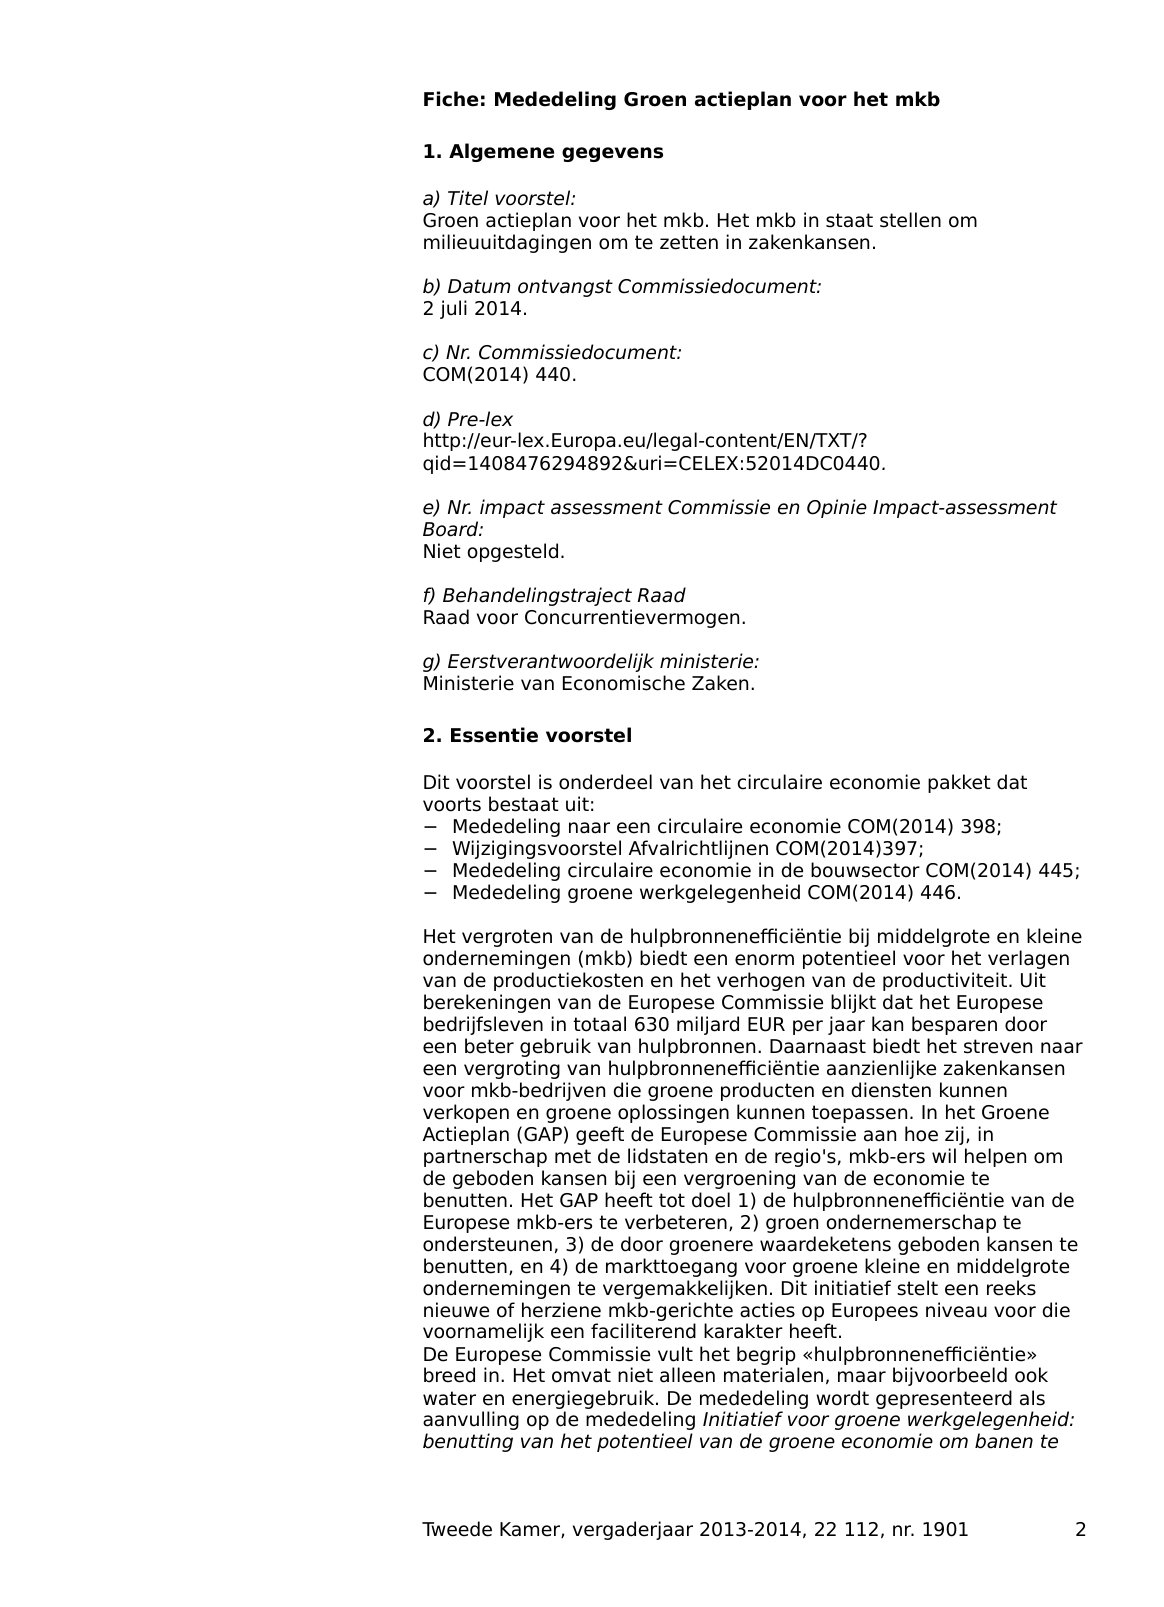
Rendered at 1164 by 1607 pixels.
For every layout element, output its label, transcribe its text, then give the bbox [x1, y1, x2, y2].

text Raad voor Concurrentievermogen. [422, 607, 1087, 629]
text Niet opgesteld. [422, 541, 1087, 562]
text g) Eerstverantwoordelijk ministerie: [422, 651, 1087, 673]
text − Mededeling naar een circulaire economie COM(2014) 398; [422, 816, 1087, 838]
text Dit voorstel is onderdeel van het circulaire economie pakket dat voorts bestaat uit: [422, 772, 1087, 816]
text − Mededeling circulaire economie in de bouwsector COM(2014) 445; [422, 860, 1087, 882]
subtitle 2. Essentie voorstel [422, 725, 1087, 747]
text Het vergroten van de hulpbronnenefficiëntie bij middelgrote en kleine ondernemingen (mkb) biedt een enorm potentieel voor het verlagen van de productiekosten en het verhogen van de productiviteit. Uit berekeningen van de Europese Commissie blijkt dat het Europese bedrijfsleven in totaal 630 miljard EUR per jaar kan besparen door een beter gebruik van hulpbronnen. Daarnaast biedt het streven naar een vergroting van hulpbronnenefficiëntie aanzienlijke zakenkansen voor mkb-bedrijven die groene producten en diensten kunnen verkopen en groene oplossingen kunnen toepassen. In het Groene Actieplan (GAP) geeft de Europese Commissie aan hoe zij, in partnerschap met de lidstaten en de regio's, mkb-ers wil helpen om de geboden kansen bij een vergroening van de economie te benutten. Het GAP heeft tot doel 1) de hulpbronnenefficiëntie van de Europese mkb-ers te verbeteren, 2) groen ondernemerschap te ondersteunen, 3) de door groenere waardeketens geboden kansen te benutten, en 4) de markttoegang voor groene kleine en middelgrote ondernemingen te vergemakkelijken. Dit initiatief stelt een reeks nieuwe of herziene mkb-gerichte acties op Europees niveau voor die voornamelijk een faciliterend karakter heeft. [422, 926, 1087, 1343]
subtitle 1. Algemene gegevens [422, 141, 1087, 163]
text COM(2014) 440. [422, 364, 1087, 386]
text a) Titel voorstel: [422, 188, 1087, 210]
text − Mededeling groene werkgelegenheid COM(2014) 446. [422, 882, 1087, 904]
subtitle Fiche: Mededeling Groen actieplan voor het mkb [422, 89, 1087, 111]
text − Wijzigingsvoorstel Afvalrichtlijnen COM(2014)397; [422, 838, 1087, 860]
text f) Behandelingstraject Raad [422, 585, 1087, 607]
text Groen actieplan voor het mkb. Het mkb in staat stellen om milieuuitdagingen om te zetten in zakenkansen. [422, 210, 1087, 254]
text c) Nr. Commissiedocument: [422, 342, 1087, 364]
text e) Nr. impact assessment Commissie en Opinie Impact-assessment Board: [422, 497, 1087, 541]
text De Europese Commissie vult het begrip «hulpbronnenefficiëntie» breed in. Het omvat niet alleen materialen, maar bijvoorbeeld ook water en energiegebruik. De mededeling wordt gepresenteerd als aanvulling op de mededeling Initiatief voor groene werkgelegenheid: benutting van het potentieel van de groene economie om banen te [422, 1343, 1087, 1453]
text http://eur-lex.Europa.eu/legal-content/EN/TXT/?qid=1408476294892&uri=CELEX:52014DC0440. [422, 430, 1087, 474]
text d) Pre-lex [422, 408, 1087, 430]
text Ministerie van Economische Zaken. [422, 673, 1087, 695]
text 2 juli 2014. [422, 298, 1087, 320]
text b) Datum ontvangst Commissiedocument: [422, 276, 1087, 298]
